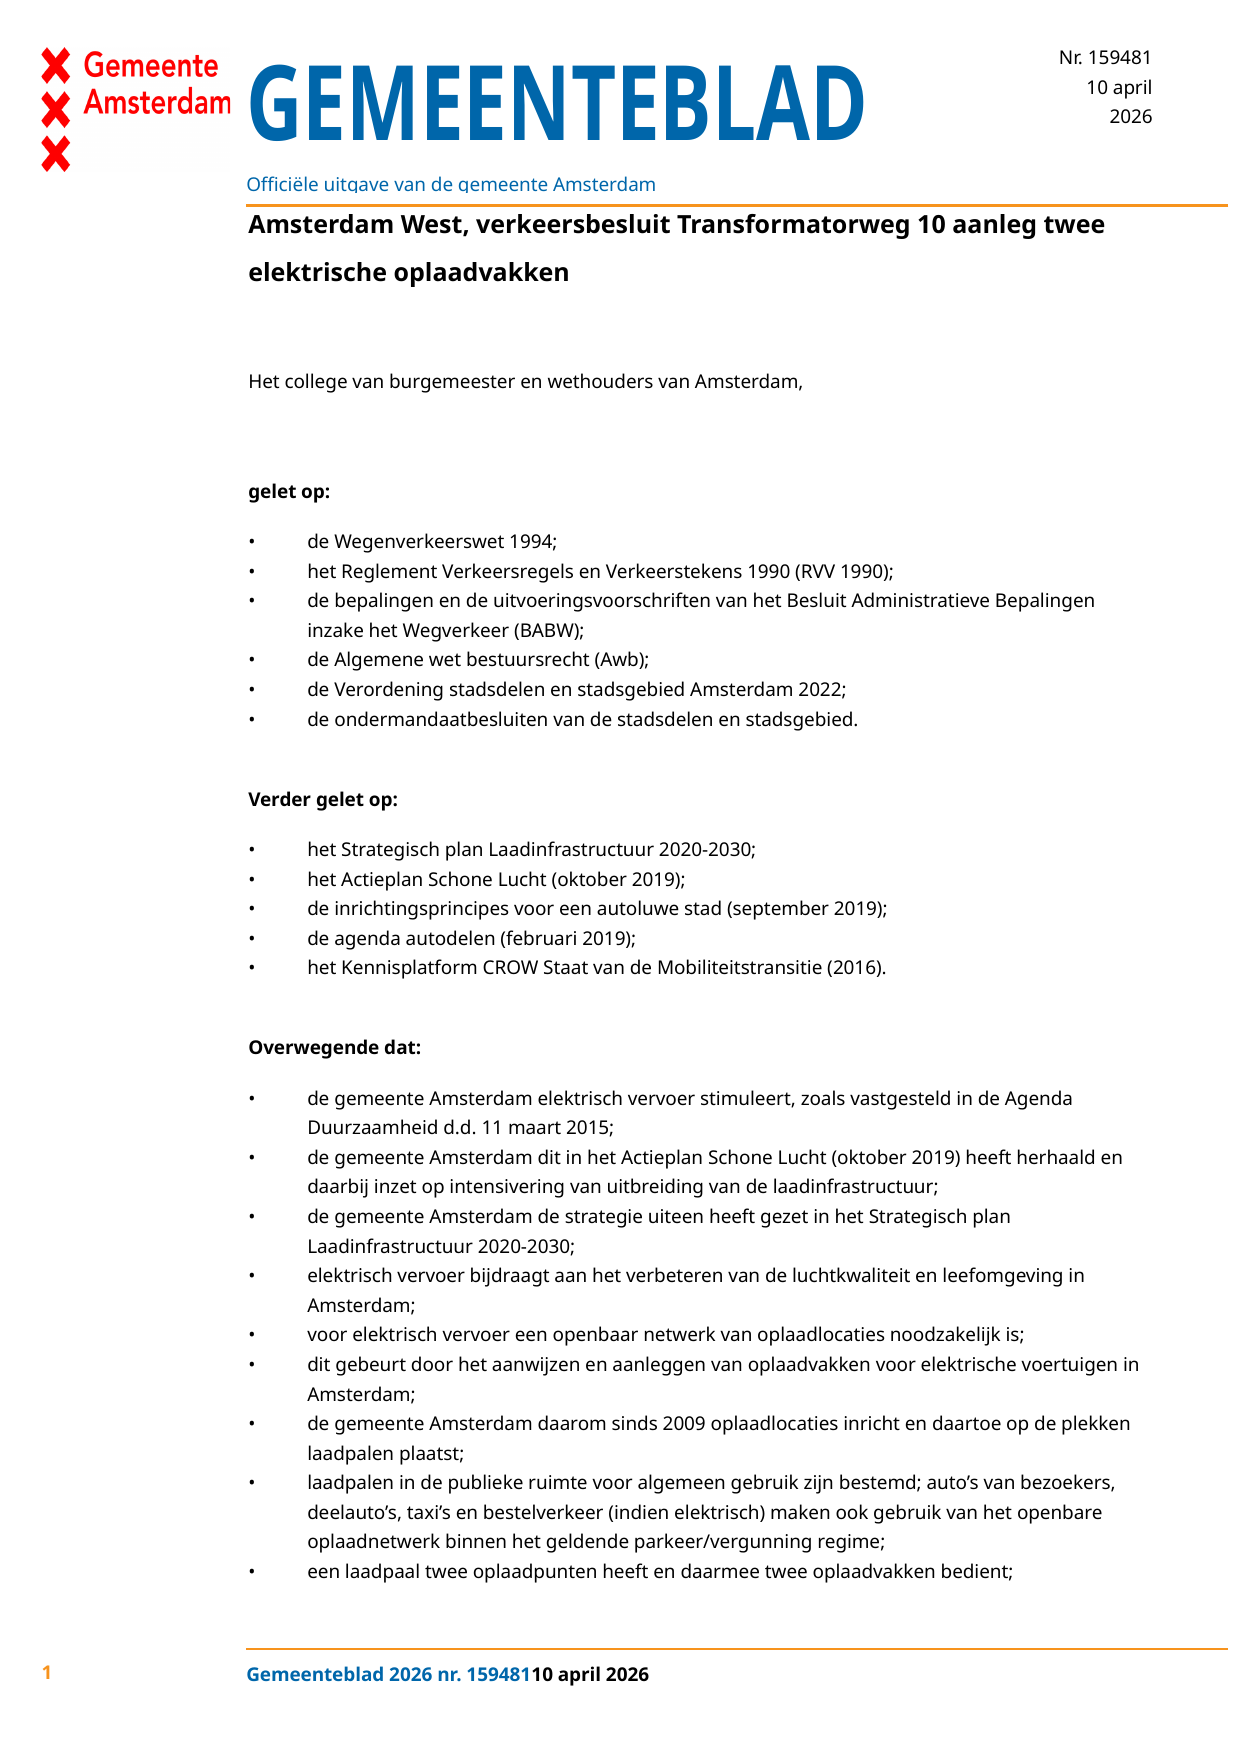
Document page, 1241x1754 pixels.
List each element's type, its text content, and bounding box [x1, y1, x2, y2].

list het Reglement Verkeersregels en Verkeerstekens 1990 (RVV 1990); [248, 558, 1152, 583]
list de inrichtingsprincipes voor een autoluwe stad (september 2019); [248, 895, 1152, 921]
list de gemeente Amsterdam de strategie uiteen heeft gezet in het Strategisch plan Laadinfrastructuur 2020-2030; [248, 1203, 1152, 1258]
list elektrisch vervoer bijdraagt aan het verbeteren van de luchtkwaliteit en leefomgeving in Amsterdam; [248, 1262, 1152, 1318]
list een laadpaal twee oplaadpunten heeft en daarmee twee oplaadvakken bedient; [248, 1558, 1152, 1584]
list de bepalingen en de uitvoeringsvoorschriften van het Besluit Administratieve Bepalingen inzake het Wegverkeer (BABW); [248, 587, 1152, 643]
list de gemeente Amsterdam daarom sinds 2009 oplaadlocaties inricht en daartoe op de plekken laadpalen plaatst; [248, 1410, 1152, 1466]
text Verder gelet op: [248, 786, 1152, 811]
text Amsterdam West, verkeersbesluit Transformatorweg 10 aanleg twee elektrische oplaadvakken [248, 207, 1152, 288]
list laadpalen in de publieke ruimte voor algemeen gebruik zijn bestemd; auto’s van bezoekers, deelauto’s, taxi’s en bestelverkeer (indien elektrisch) maken ook gebruik van het openbare oplaadnetwerk binnen het geldende parkeer/vergunning regime; [248, 1469, 1152, 1554]
list de Verordening stadsdelen en stadsgebied Amsterdam 2022; [248, 676, 1152, 702]
text gelet op: [248, 478, 1152, 503]
list de gemeente Amsterdam dit in het Actieplan Schone Lucht (oktober 2019) heeft herhaald en daarbij inzet op intensivering van uitbreiding van de laadinfrastructuur; [248, 1144, 1152, 1199]
list de Algemene wet bestuursrecht (Awb); [248, 647, 1152, 672]
list de gemeente Amsterdam elektrisch vervoer stimuleert, zoals vastgesteld in de Agenda Duurzaamheid d.d. 11 maart 2015; [248, 1085, 1152, 1140]
list de ondermandaatbesluiten van de stadsdelen en stadsgebied. [248, 706, 1152, 731]
list dit gebeurt door het aanwijzen en aanleggen van oplaadvakken voor elektrische voertuigen in Amsterdam; [248, 1351, 1152, 1406]
text Overwegende dat: [248, 1034, 1152, 1060]
list het Strategisch plan Laadinfrastructuur 2020-2030; [248, 836, 1152, 862]
text Het college van burgemeester en wethouders van Amsterdam, [248, 368, 1152, 394]
list het Actieplan Schone Lucht (oktober 2019); [248, 866, 1152, 891]
picture [41, 47, 231, 172]
list het Kennisplatform CROW Staat van de Mobiliteitstransitie (2016). [248, 954, 1152, 980]
list voor elektrisch vervoer een openbaar netwerk van oplaadlocaties noodzakelijk is; [248, 1322, 1152, 1347]
list de Wegenverkeerswet 1994; [248, 528, 1152, 554]
list de agenda autodelen (februari 2019); [248, 925, 1152, 951]
